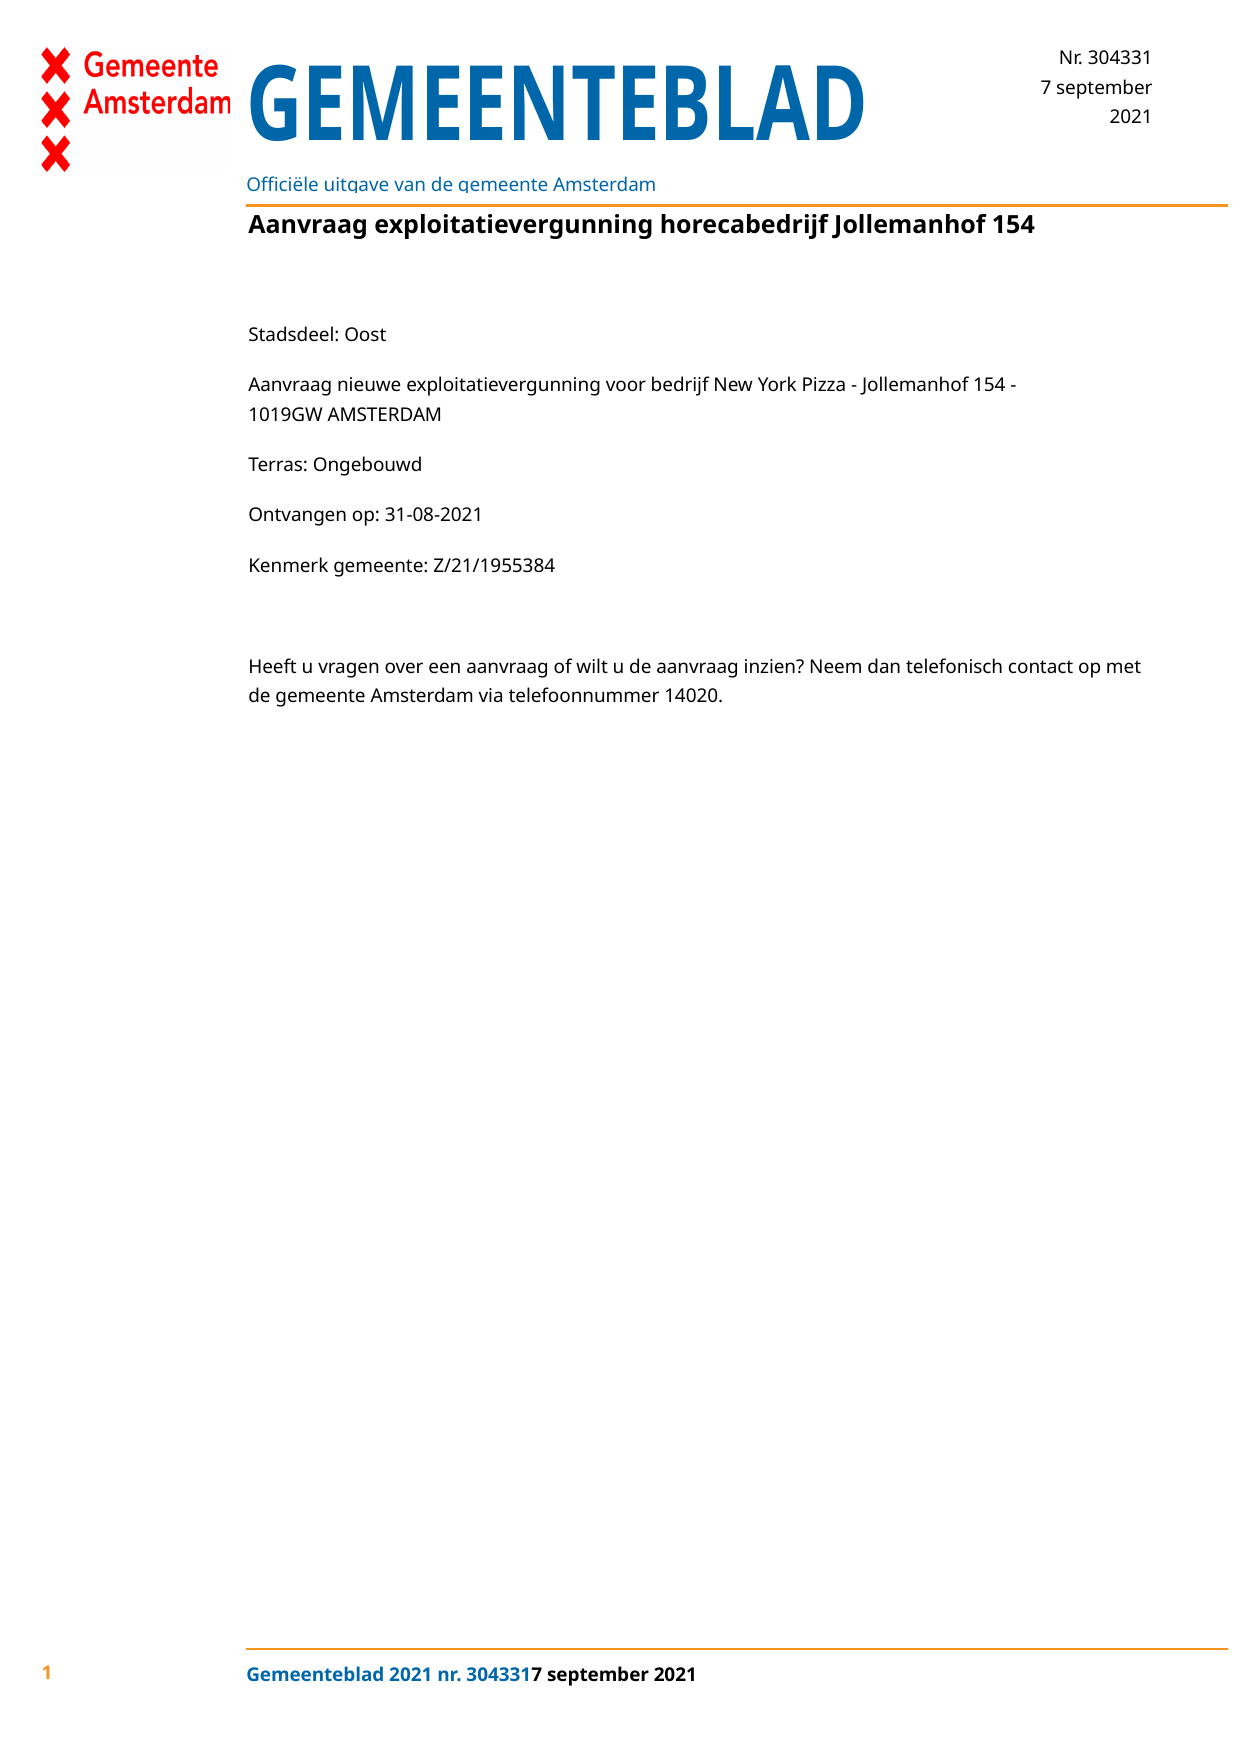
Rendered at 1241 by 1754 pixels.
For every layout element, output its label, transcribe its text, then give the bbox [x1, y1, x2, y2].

text Kenmerk gemeente: Z/21/1955384 [248, 552, 1152, 578]
text Terras: Ongebouwd [248, 451, 1152, 477]
text Heeft u vragen over een aanvraag of wilt u de aanvraag inzien? Neem dan telefonisch contact op met de gemeente Amsterdam via telefoonnummer 14020. [248, 653, 1152, 708]
text Aanvraag nieuwe exploitatievergunning voor bedrijf New York Pizza - Jollemanhof 154 - 1019GW AMSTERDAM [248, 371, 1152, 426]
text Aanvraag exploitatievergunning horecabedrijf Jollemanhof 154 [248, 207, 1152, 241]
picture [41, 47, 231, 172]
text Stadsdeel: Oost [248, 321, 1152, 346]
text Ontvangen op: 31-08-2021 [248, 502, 1152, 527]
